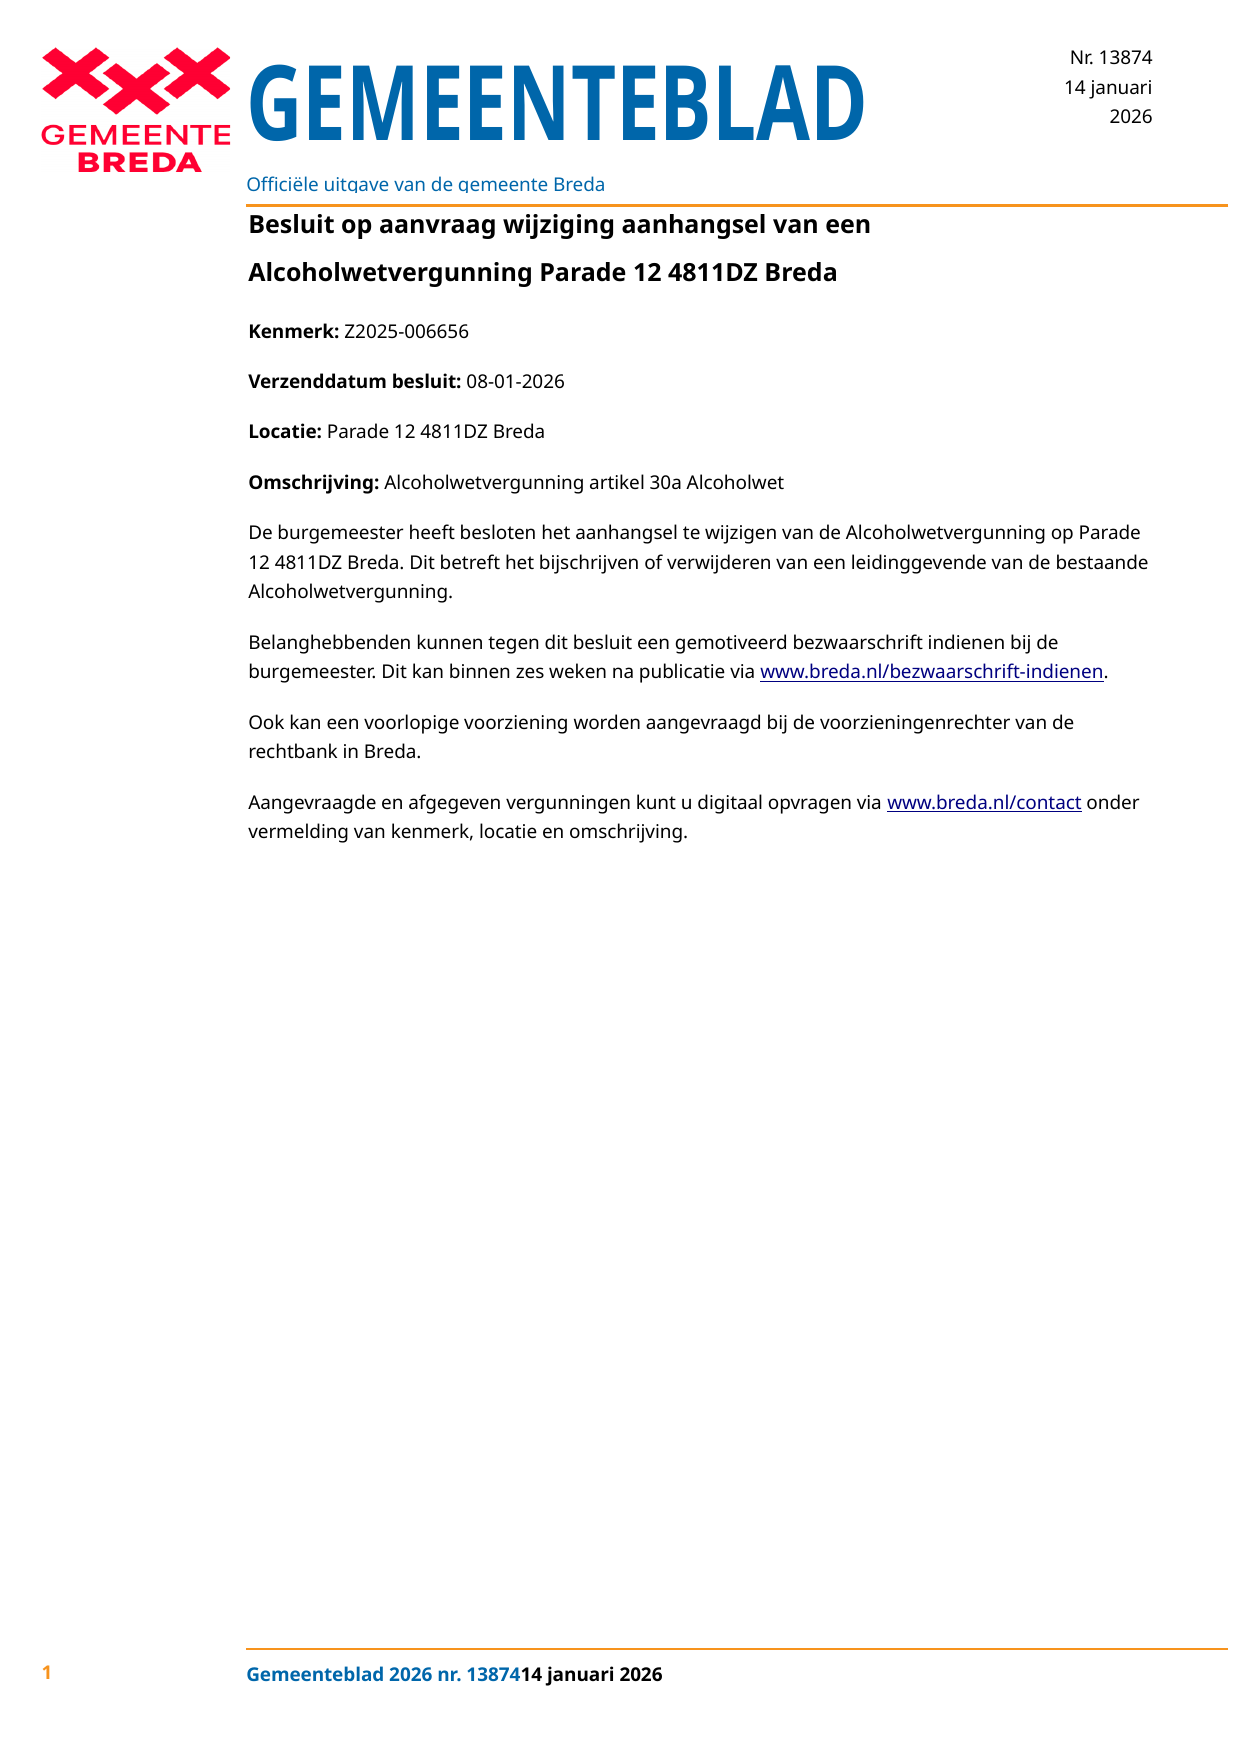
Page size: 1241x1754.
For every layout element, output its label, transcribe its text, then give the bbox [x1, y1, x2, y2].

text Aangevraagde en afgegeven vergunningen kunt u digitaal opvragen via www.breda.nl/contact onder vermelding van kenmerk, locatie en omschrijving. [248, 789, 1152, 844]
text Ook kan een voorlopige voorziening worden aangevraagd bij de voorzieningenrechter van de rechtbank in Breda. [248, 709, 1152, 764]
text Belanghebbenden kunnen tegen dit besluit een gemotiveerd bezwaarschrift indienen bij de burgemeester. Dit kan binnen zes weken na publicatie via www.breda.nl/bezwaarschrift-indienen. [248, 629, 1152, 684]
text Kenmerk: Z2025-006656 [248, 318, 1152, 344]
picture [41, 47, 231, 172]
text De burgemeester heeft besloten het aanhangsel te wijzigen van de Alcoholwetvergunning op Parade 12 4811DZ Breda. Dit betreft het bijschrijven of verwijderen van een leidinggevende van de bestaande Alcoholwetvergunning. [248, 519, 1152, 604]
text Besluit op aanvraag wijziging aanhangsel van een Alcoholwetvergunning Parade 12 4811DZ Breda [248, 207, 1152, 288]
text Verzenddatum besluit: 08-01-2026 [248, 368, 1152, 394]
text Locatie: Parade 12 4811DZ Breda [248, 419, 1152, 444]
text Omschrijving: Alcoholwetvergunning artikel 30a Alcoholwet [248, 469, 1152, 495]
